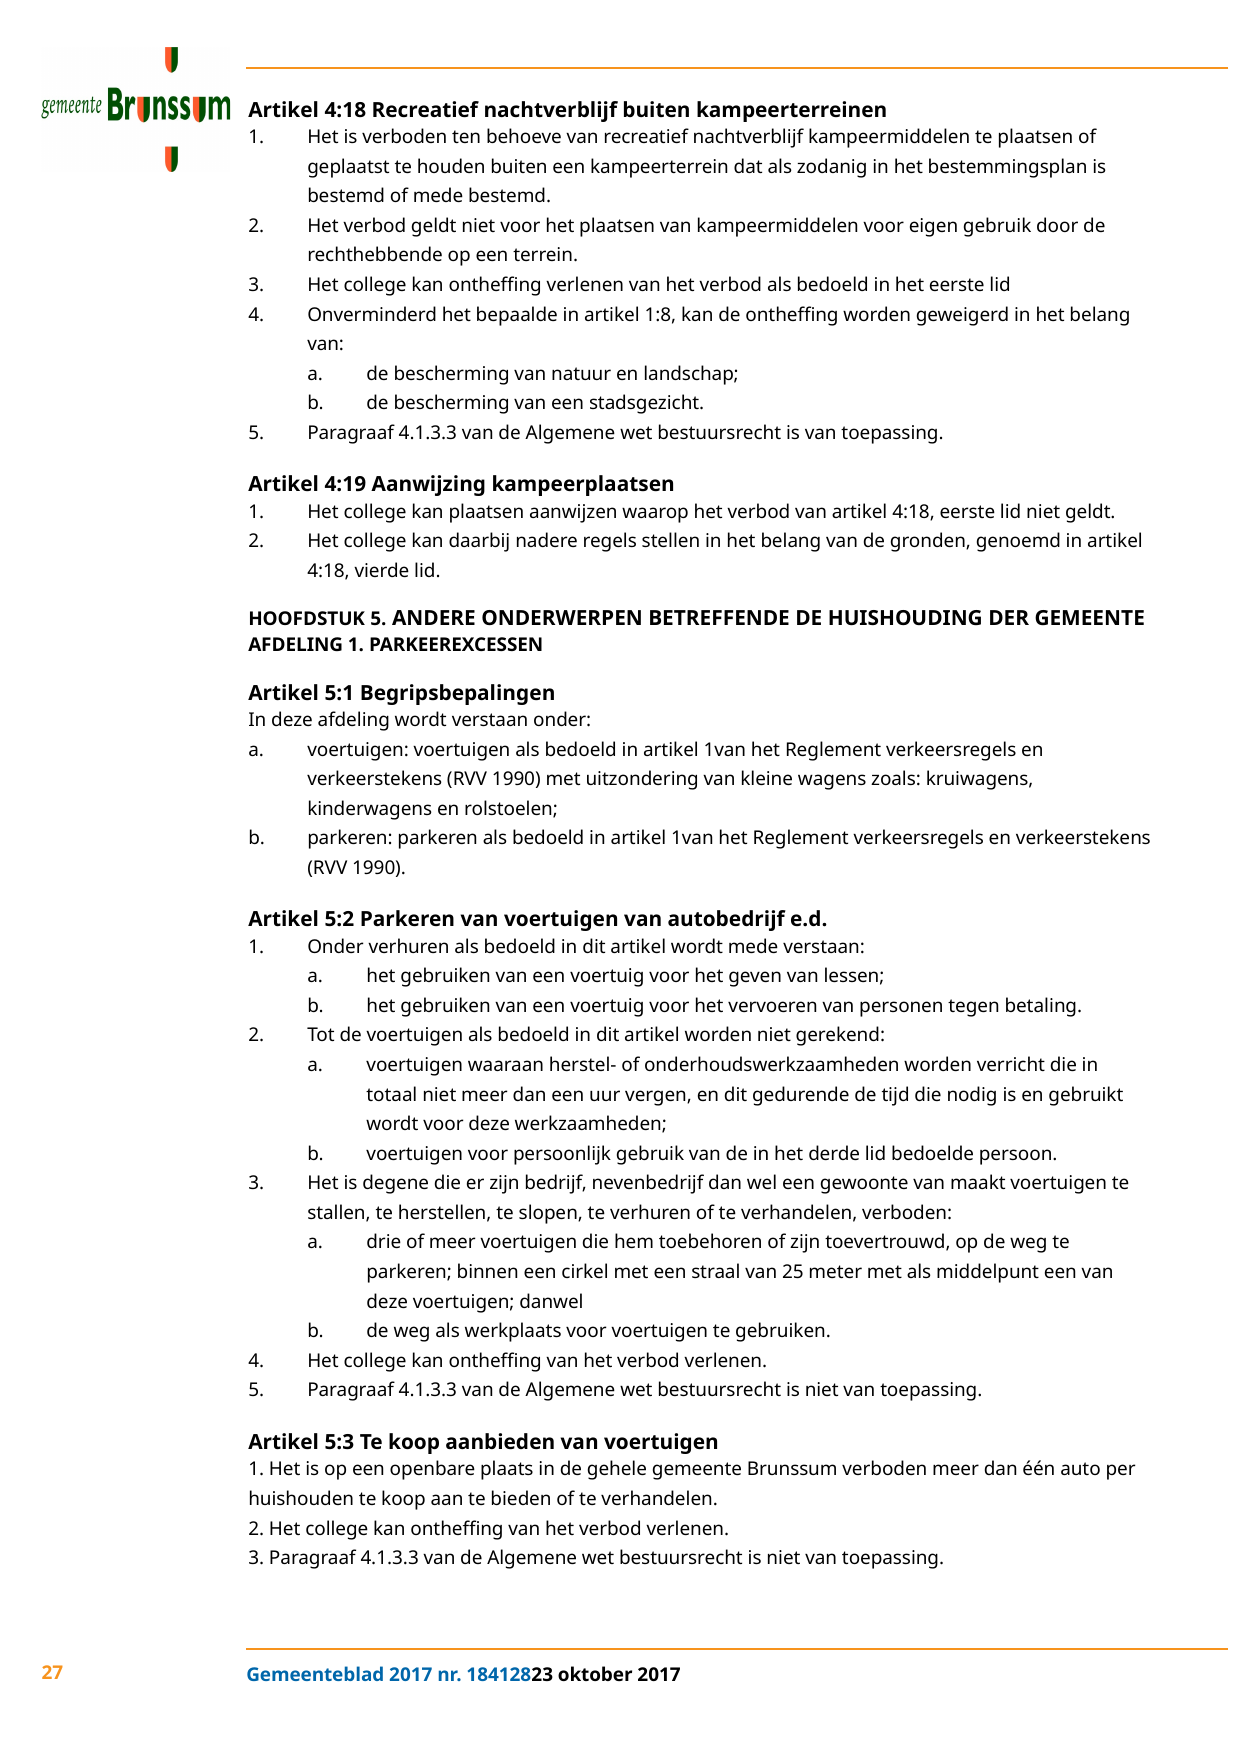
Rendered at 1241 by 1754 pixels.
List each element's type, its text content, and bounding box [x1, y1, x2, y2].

list Het verbod geldt niet voor het plaatsen van kampeermiddelen voor eigen gebruik door de rechthebbende op een terrein. [248, 212, 1152, 267]
picture [41, 47, 231, 172]
list de bescherming van natuur en landschap; [307, 360, 1152, 386]
list Het is degene die er zijn bedrijf, nevenbedrijf dan wel een gewoonte van maakt voertuigen te stallen, te herstellen, te slopen, te verhuren of te verhandelen, verboden: [248, 1169, 1152, 1225]
text AFDELING 1. PARKEEREXCESSEN [248, 631, 1152, 657]
list Het college kan plaatsen aanwijzen waarop het verbod van artikel 4:18, eerste lid niet geldt. [248, 498, 1152, 524]
list Onverminderd het bepaalde in artikel 1:8, kan de ontheffing worden geweigerd in het belang van: [248, 301, 1152, 356]
text In deze afdeling wordt verstaan onder: [248, 706, 1152, 732]
list de bescherming van een stadsgezicht. [307, 389, 1152, 415]
text 2. Het college kan ontheffing van het verbod verlenen. [248, 1515, 1152, 1540]
list Tot de voertuigen als bedoeld in dit artikel worden niet gerekend: [248, 1022, 1152, 1047]
text 1. Het is op een openbare plaats in de gehele gemeente Brunssum verboden meer dan één auto per huishouden te koop aan te bieden of te verhandelen. [248, 1456, 1152, 1511]
list Het is verboden ten behoeve van recreatief nachtverblijf kampeermiddelen te plaatsen of geplaatst te houden buiten een kampeerterrein dat als zodanig in het bestemmingsplan is bestemd of mede bestemd. [248, 123, 1152, 208]
text Artikel 5:3 Te koop aanbieden van voertuigen [248, 1427, 1152, 1456]
list voertuigen: voertuigen als bedoeld in artikel 1van het Reglement verkeersregels en verkeerstekens (RVV 1990) met uitzondering van kleine wagens zoals: kruiwagens, kinderwagens en rolstoelen; [248, 736, 1152, 821]
text HOOFDSTUK 5. ANDERE ONDERWERPEN BETREFFENDE DE HUISHOUDING DER GEMEENTE [248, 603, 1152, 631]
list Paragraaf 4.1.3.3 van de Algemene wet bestuursrecht is niet van toepassing. [248, 1377, 1152, 1402]
list voertuigen voor persoonlijk gebruik van de in het derde lid bedoelde persoon. [307, 1140, 1152, 1166]
list de weg als werkplaats voor voertuigen te gebruiken. [307, 1317, 1152, 1343]
list het gebruiken van een voertuig voor het geven van lessen; [307, 962, 1152, 988]
list Onder verhuren als bedoeld in dit artikel wordt mede verstaan: [248, 933, 1152, 959]
list voertuigen waaraan herstel- of onderhoudswerkzaamheden worden verricht die in totaal niet meer dan een uur vergen, en dit gedurende de tijd die nodig is en gebruikt wordt voor deze werkzaamheden; [307, 1051, 1152, 1136]
list Paragraaf 4.1.3.3 van de Algemene wet bestuursrecht is van toepassing. [248, 419, 1152, 445]
text Artikel 4:18 Recreatief nachtverblijf buiten kampeerterreinen [248, 95, 1152, 123]
text Artikel 5:1 Begripsbepalingen [248, 678, 1152, 706]
list Het college kan daarbij nadere regels stellen in het belang van de gronden, genoemd in artikel 4:18, vierde lid. [248, 527, 1152, 583]
text 3. Paragraaf 4.1.3.3 van de Algemene wet bestuursrecht is niet van toepassing. [248, 1544, 1152, 1570]
list drie of meer voertuigen die hem toebehoren of zijn toevertrouwd, op de weg te parkeren; binnen een cirkel met een straal van 25 meter met als middelpunt een van deze voertuigen; danwel [307, 1229, 1152, 1314]
text Artikel 5:2 Parkeren van voertuigen van autobedrijf e.d. [248, 904, 1152, 933]
list Het college kan ontheffing verlenen van het verbod als bedoeld in het eerste lid [248, 271, 1152, 297]
text Artikel 4:19 Aanwijzing kampeerplaatsen [248, 469, 1152, 498]
list parkeren: parkeren als bedoeld in artikel 1van het Reglement verkeersregels en verkeerstekens (RVV 1990). [248, 824, 1152, 880]
list het gebruiken van een voertuig voor het vervoeren van personen tegen betaling. [307, 992, 1152, 1018]
list Het college kan ontheffing van het verbod verlenen. [248, 1347, 1152, 1373]
